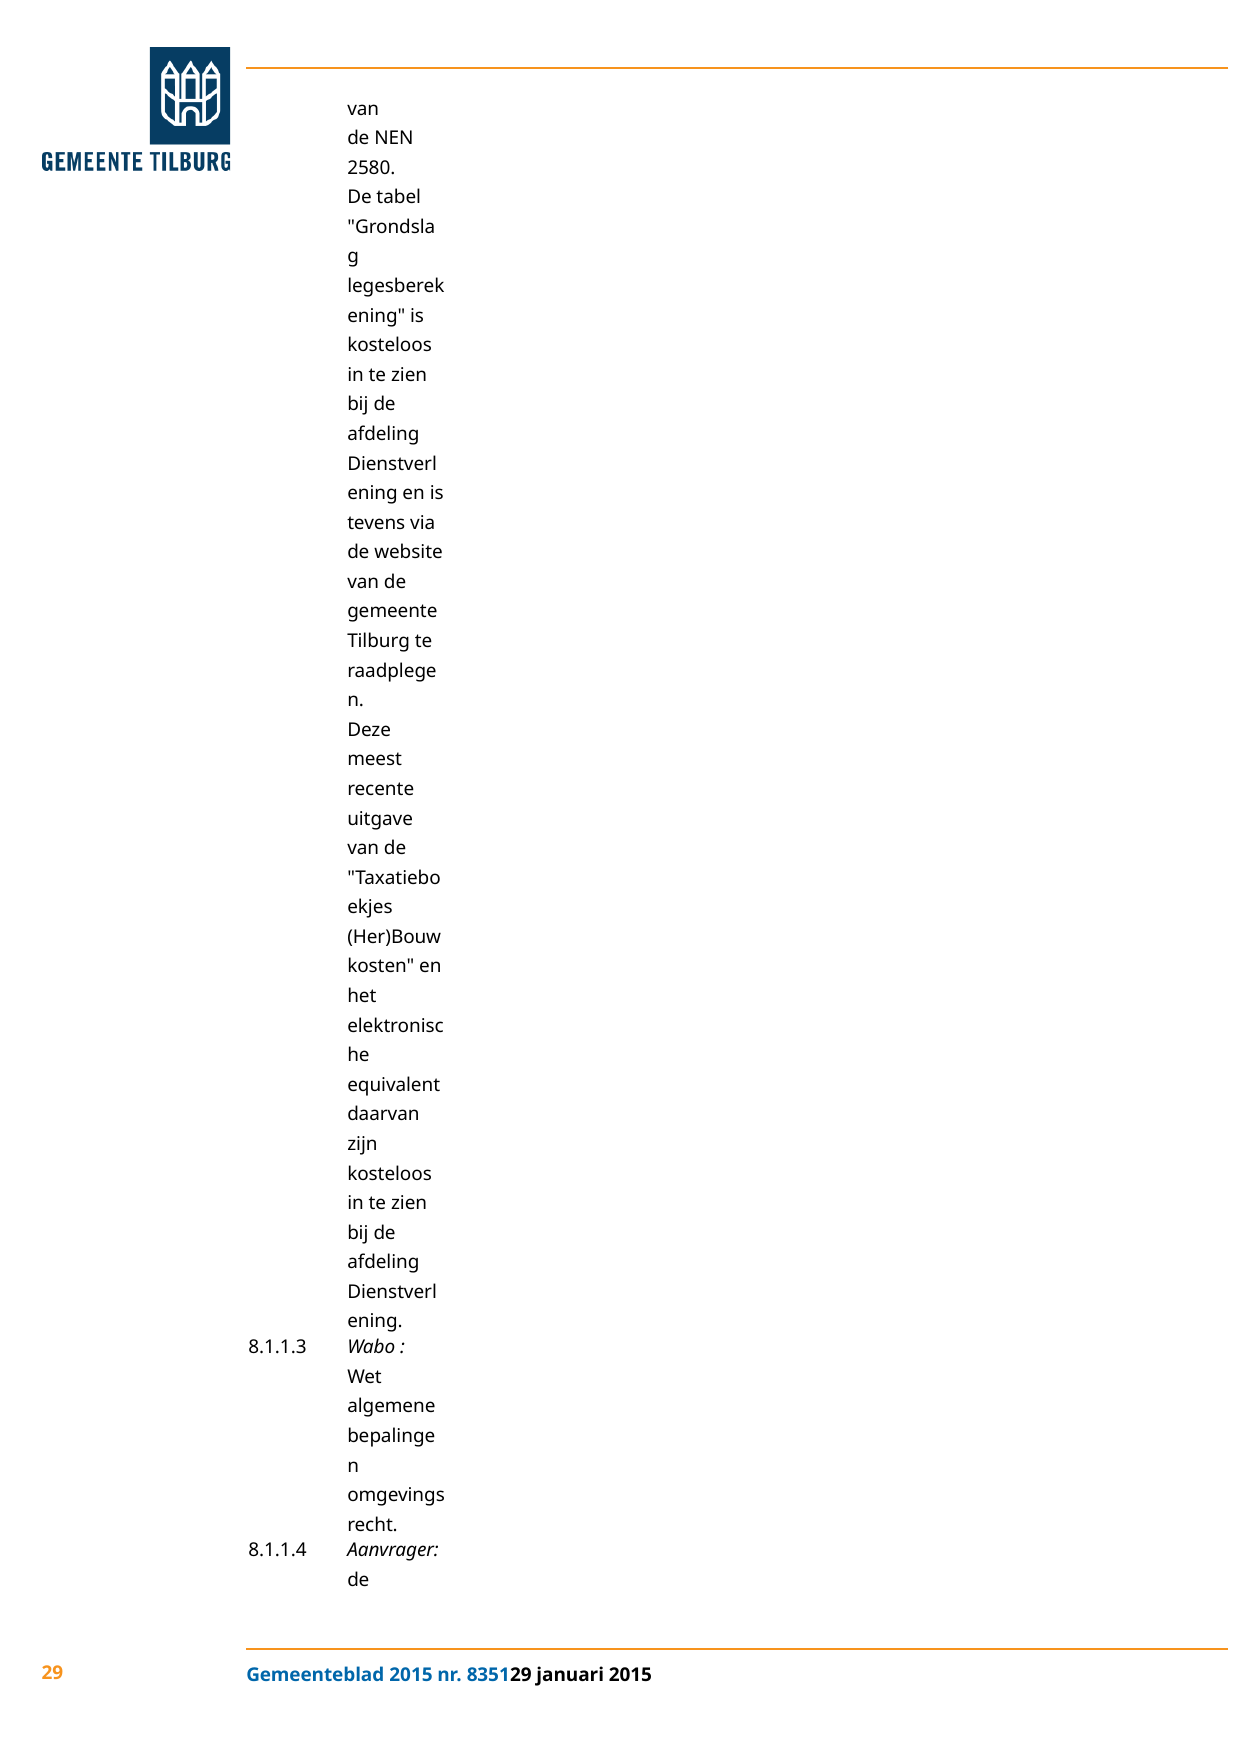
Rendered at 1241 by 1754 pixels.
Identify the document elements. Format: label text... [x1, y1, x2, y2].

table_cell 8.1.1.3 [248, 1334, 347, 1537]
table_cell Wabo : Wet algemene bepalingen omgevingsrecht. [347, 1334, 446, 1537]
table_cell 8.1.1.4 [248, 1537, 347, 1592]
table_cell Aanvrager: de [347, 1537, 446, 1592]
table_cell [446, 1537, 756, 1592]
table_cell van de NEN 2580. De tabel "Grondslag legesberekening" is kosteloos in te zien bij de afdeling Dienstverlening en is tevens via de website van de gemeente Tilburg te raadplegen. Deze meest recente uitgave van de "Taxatieboekjes (Her)Bouwkosten" en het elektronische equivalent daarvan zijn kosteloos in te zien bij de afdeling Dienstverlening. [347, 95, 446, 1333]
picture [41, 47, 231, 172]
table_cell [446, 95, 756, 1333]
table_cell [756, 95, 855, 1333]
table_cell [248, 95, 347, 1333]
table_cell [446, 1334, 756, 1537]
table_cell [756, 1537, 855, 1592]
table_cell [756, 1334, 855, 1537]
